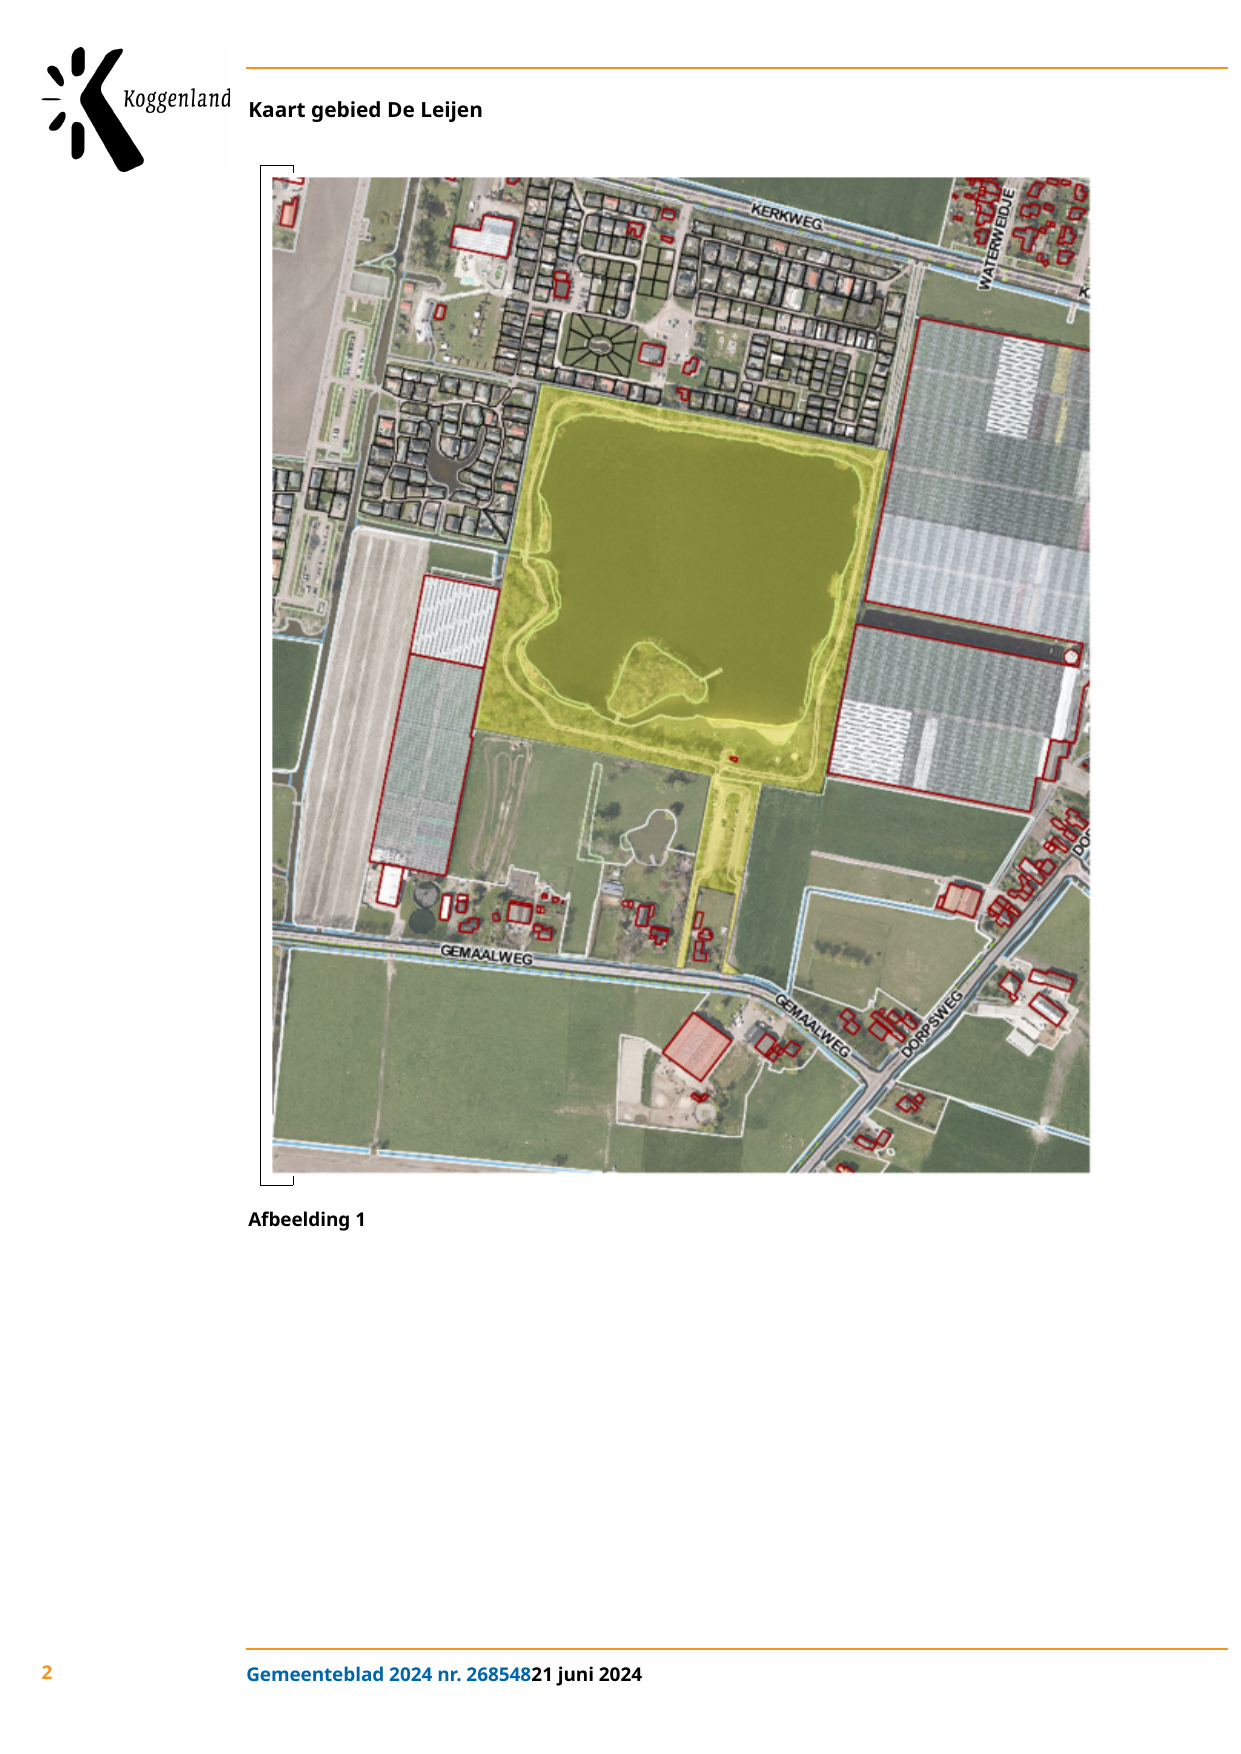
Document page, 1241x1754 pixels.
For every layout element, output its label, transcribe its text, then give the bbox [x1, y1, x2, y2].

text Kaart gebied De Leijen [248, 95, 1152, 123]
picture [41, 47, 231, 172]
picture [268, 173, 1095, 1176]
text Afbeelding 1 [248, 1206, 1152, 1232]
